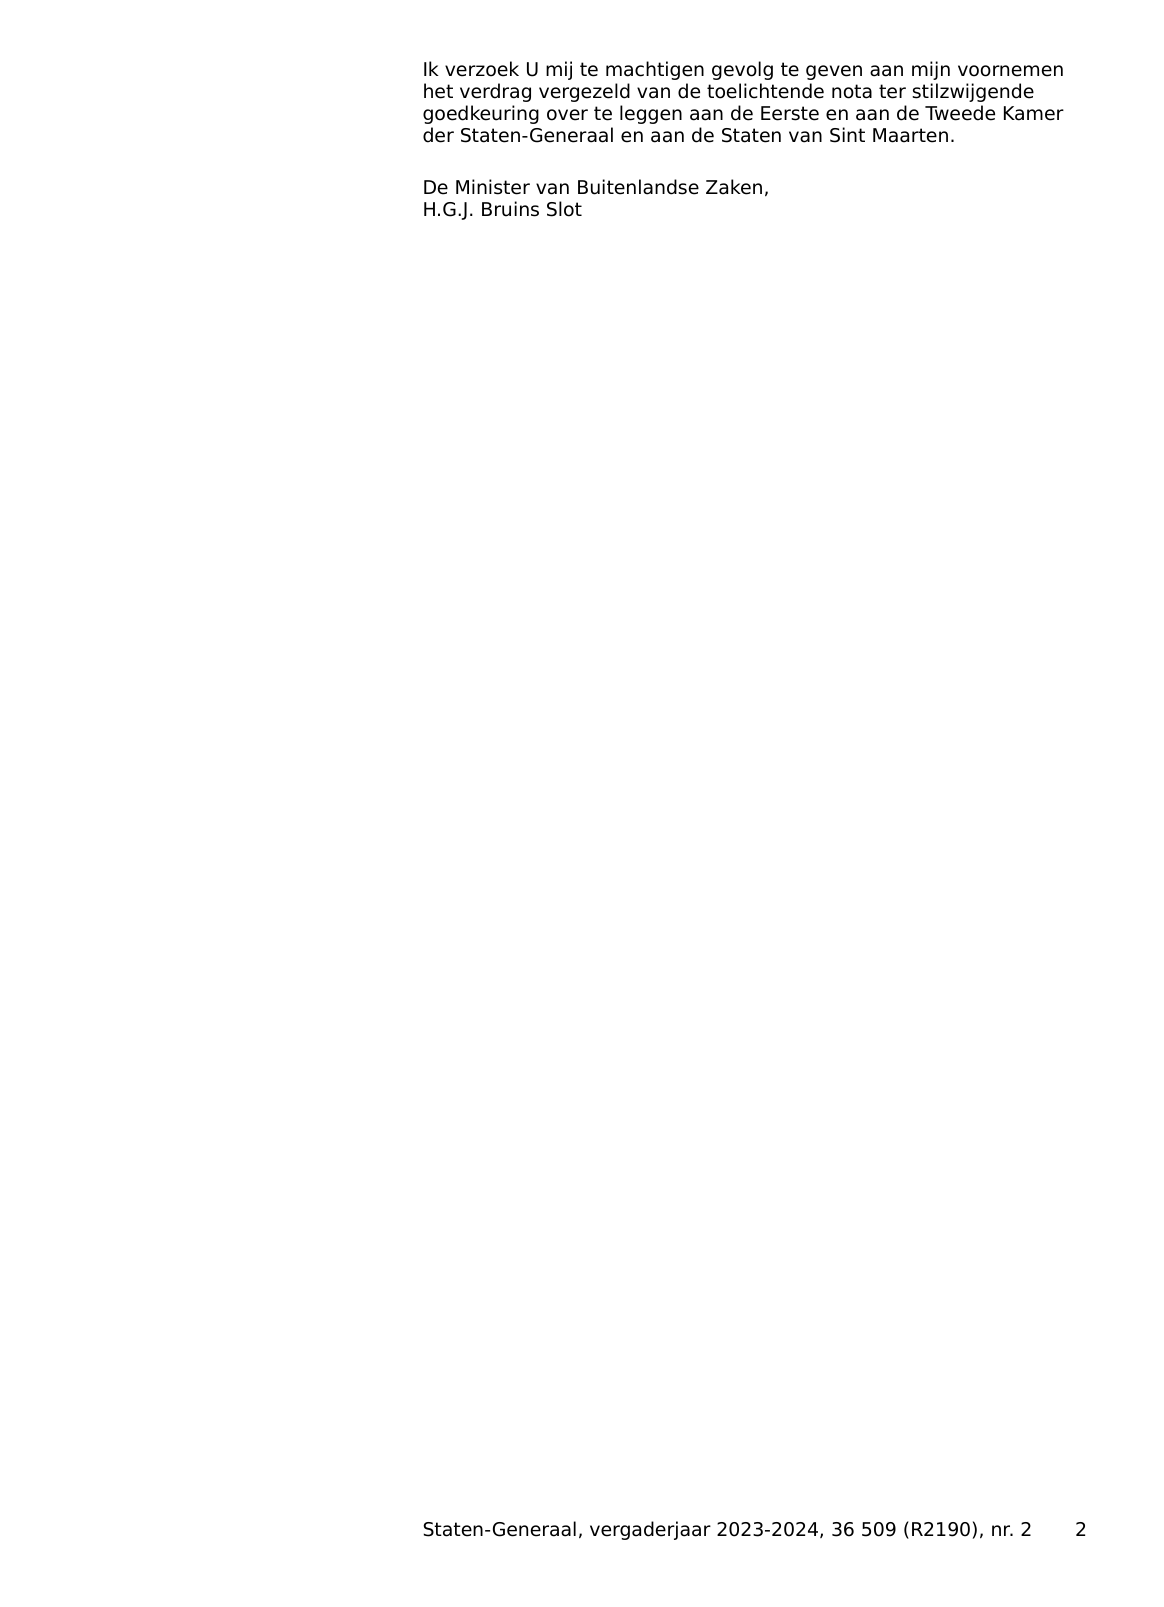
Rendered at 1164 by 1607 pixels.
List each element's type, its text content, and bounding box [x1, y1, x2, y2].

text De Minister van Buitenlandse Zaken, H.G.J. Bruins Slot [422, 177, 1087, 221]
text Ik verzoek U mij te machtigen gevolg te geven aan mijn voornemen het verdrag vergezeld van de toelichtende nota ter stilzwijgende goedkeuring over te leggen aan de Eerste en aan de Tweede Kamer der Staten-Generaal en aan de Staten van Sint Maarten. [422, 59, 1087, 147]
